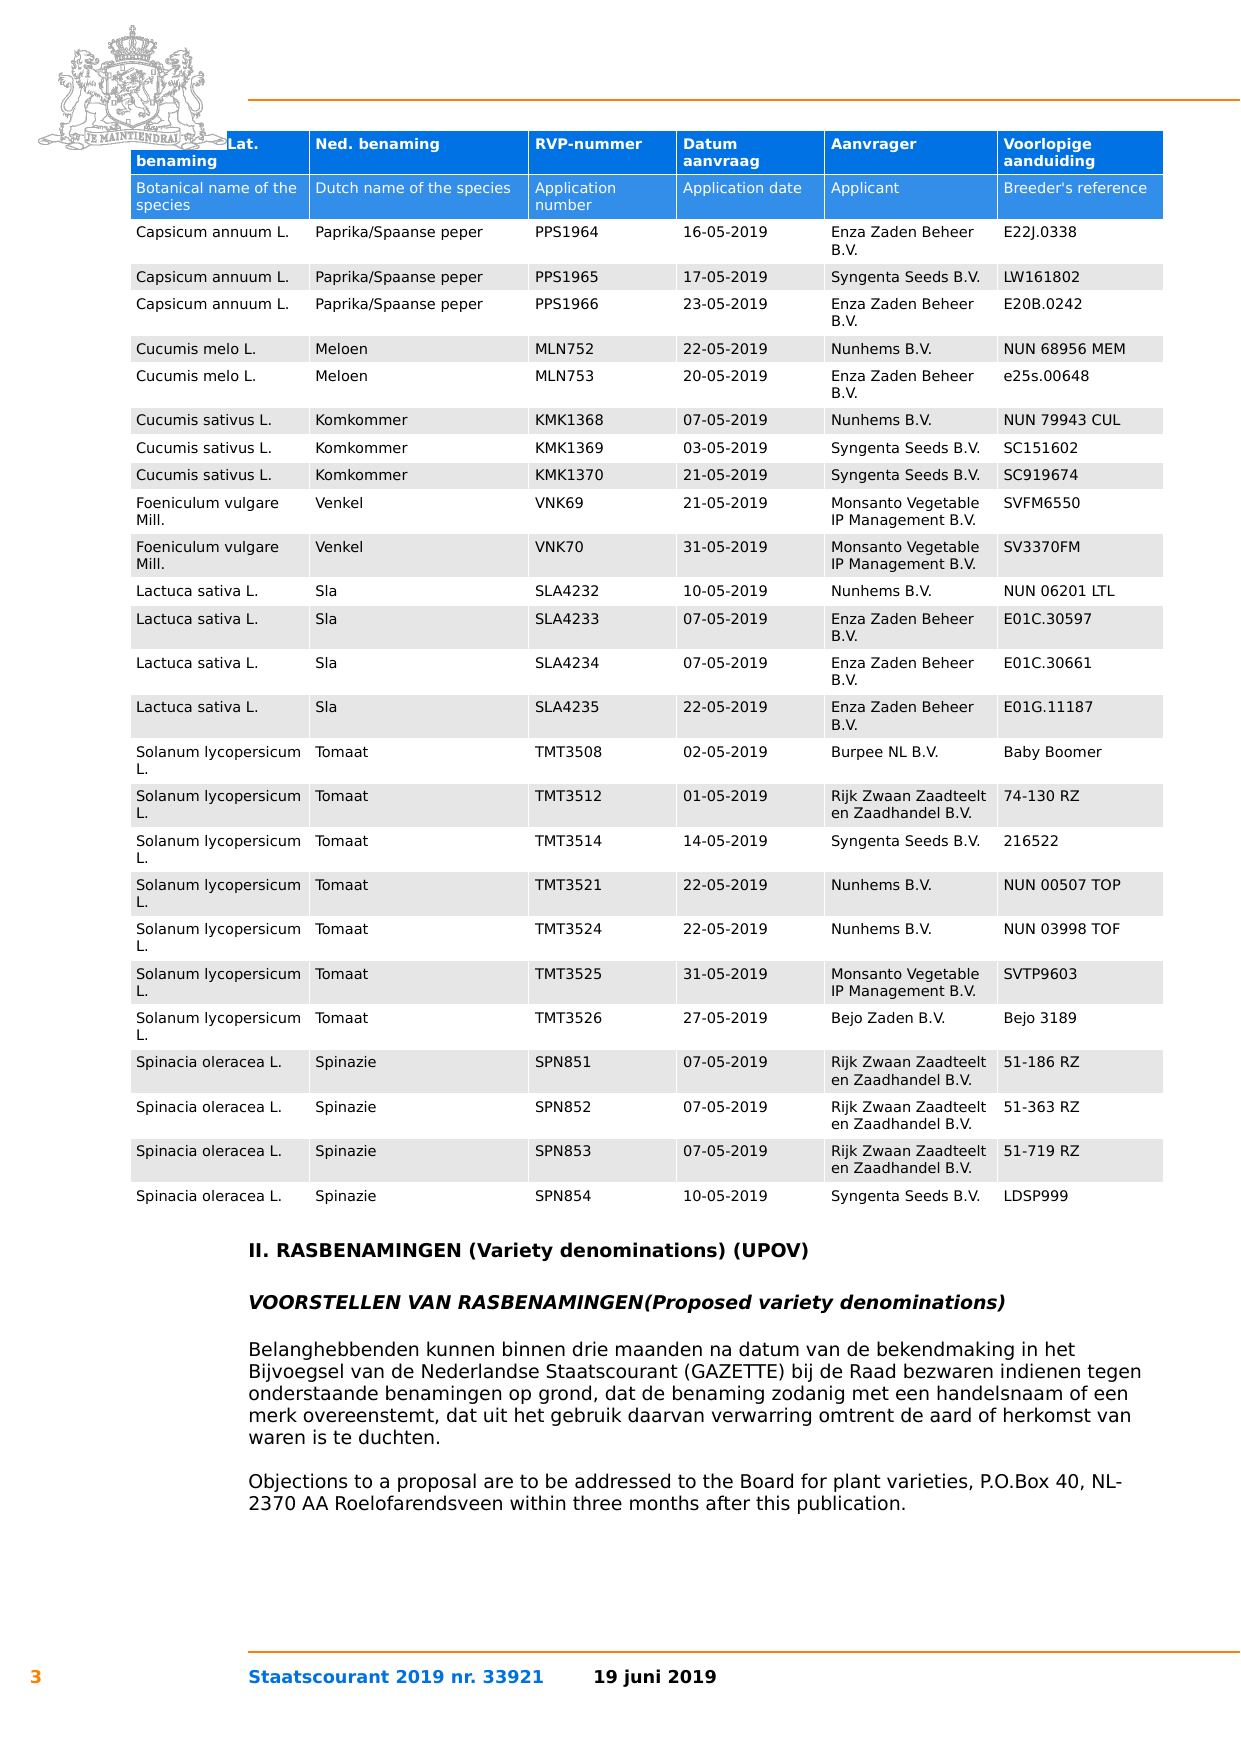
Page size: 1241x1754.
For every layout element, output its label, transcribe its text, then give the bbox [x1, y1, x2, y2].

table_cell SLA4233 [529, 606, 676, 649]
table_cell Spinazie [310, 1050, 528, 1093]
table_cell SLA4232 [529, 579, 676, 605]
table_cell Bejo 3189 [998, 1005, 1163, 1049]
table_cell 07-05-2019 [677, 650, 824, 694]
table_cell SLA4234 [529, 650, 676, 694]
table_cell SC151602 [998, 435, 1163, 461]
table_cell Applicant [825, 175, 997, 219]
table_cell Enza Zaden Beheer B.V. [825, 220, 997, 263]
table_cell Enza Zaden Beheer B.V. [825, 606, 997, 649]
table_cell KMK1369 [529, 435, 676, 461]
table_cell LW161802 [998, 264, 1163, 290]
table_cell Venkel [310, 490, 528, 533]
table_cell 17-05-2019 [677, 264, 824, 290]
table_cell SVFM6550 [998, 490, 1163, 533]
table_cell Syngenta Seeds B.V. [825, 435, 997, 461]
table_cell TMT3508 [529, 739, 676, 782]
table_cell Tomaat [310, 1005, 528, 1049]
table_cell NUN 00507 TOP [998, 872, 1163, 916]
table_cell Tomaat [310, 784, 528, 827]
table_cell PPS1964 [529, 220, 676, 263]
table_cell Burpee NL B.V. [825, 739, 997, 782]
table_cell Solanum lycopersicum L. [131, 784, 309, 827]
table_cell Spinacia oleracea L. [131, 1139, 309, 1182]
table_cell Cucumis melo L. [131, 363, 309, 407]
table_header Ned. benaming [310, 131, 528, 174]
table_header Datum aanvraag [677, 131, 824, 174]
table_cell NUN 06201 LTL [998, 579, 1163, 605]
table_cell SVTP9603 [998, 961, 1163, 1004]
table_cell KMK1368 [529, 408, 676, 434]
table_cell NUN 03998 TOF [998, 917, 1163, 960]
table_cell Komkommer [310, 408, 528, 434]
table_cell Solanum lycopersicum L. [131, 828, 309, 871]
table_cell NUN 68956 MEM [998, 336, 1163, 362]
table_cell Application date [677, 175, 824, 219]
table_cell TMT3524 [529, 917, 676, 960]
table_cell Tomaat [310, 828, 528, 871]
table_cell Botanical name of the species [131, 175, 309, 219]
table_cell Breeder's reference [998, 175, 1163, 219]
table_cell 10-05-2019 [677, 1183, 824, 1209]
table_cell Solanum lycopersicum L. [131, 961, 309, 1004]
table_cell 07-05-2019 [677, 1094, 824, 1137]
table_cell Capsicum annuum L. [131, 291, 309, 335]
table_cell 31-05-2019 [677, 961, 824, 1004]
table_cell Solanum lycopersicum L. [131, 1005, 309, 1049]
table_cell Nunhems B.V. [825, 336, 997, 362]
table_cell Monsanto Vegetable IP Management B.V. [825, 961, 997, 1004]
table_cell Tomaat [310, 917, 528, 960]
table_cell 16-05-2019 [677, 220, 824, 263]
table_cell Spinazie [310, 1139, 528, 1182]
text Belanghebbenden kunnen binnen drie maanden na datum van de bekendmaking in het Bijvoegsel van de Nederlandse Staatscourant (GAZETTE) bij de Raad bezwaren indienen tegen onderstaande benamingen op grond, dat de benaming zodanig met een handelsnaam of een merk overeenstemt, dat uit het gebruik daarvan verwarring omtrent de aard of herkomst van waren is te duchten. [248, 1339, 1163, 1449]
table_cell E01G.11187 [998, 695, 1163, 738]
table_cell Lactuca sativa L. [131, 606, 309, 649]
table_cell Solanum lycopersicum L. [131, 917, 309, 960]
table_cell VNK70 [529, 534, 676, 577]
table_cell Cucumis sativus L. [131, 408, 309, 434]
table_cell Enza Zaden Beheer B.V. [825, 291, 997, 335]
table_cell Nunhems B.V. [825, 917, 997, 960]
table_cell Lactuca sativa L. [131, 650, 309, 694]
table_cell Dutch name of the species [310, 175, 528, 219]
table_cell VNK69 [529, 490, 676, 533]
table_cell e25s.00648 [998, 363, 1163, 407]
table_cell Tomaat [310, 872, 528, 916]
table_header RVP-nummer [529, 131, 676, 174]
table_cell Foeniculum vulgare Mill. [131, 534, 309, 577]
table_cell Bejo Zaden B.V. [825, 1005, 997, 1049]
text Objections to a proposal are to be addressed to the Board for plant varieties, P.O.Box 40, NL-2370 AA Roelofarendsveen within three months after this publication. [248, 1471, 1163, 1515]
table_cell Syngenta Seeds B.V. [825, 264, 997, 290]
table_cell Komkommer [310, 463, 528, 489]
table_cell TMT3521 [529, 872, 676, 916]
table_cell Spinacia oleracea L. [131, 1183, 309, 1209]
table_cell Sla [310, 650, 528, 694]
table_cell 23-05-2019 [677, 291, 824, 335]
table_cell Capsicum annuum L. [131, 264, 309, 290]
table_cell Rijk Zwaan Zaadteelt en Zaadhandel B.V. [825, 1094, 997, 1137]
table_cell PPS1965 [529, 264, 676, 290]
table_cell Spinacia oleracea L. [131, 1050, 309, 1093]
table_cell Capsicum annuum L. [131, 220, 309, 263]
table_cell Cucumis sativus L. [131, 435, 309, 461]
table_cell 51-719 RZ [998, 1139, 1163, 1182]
table_cell E01C.30597 [998, 606, 1163, 649]
subtitle II. RASBENAMINGEN (Variety denominations) (UPOV) [248, 1240, 1163, 1262]
table_cell Rijk Zwaan Zaadteelt en Zaadhandel B.V. [825, 1139, 997, 1182]
table_cell Spinazie [310, 1183, 528, 1209]
table_cell Meloen [310, 336, 528, 362]
table_cell 07-05-2019 [677, 408, 824, 434]
table_cell Rijk Zwaan Zaadteelt en Zaadhandel B.V. [825, 784, 997, 827]
table_cell 14-05-2019 [677, 828, 824, 871]
table_cell Foeniculum vulgare Mill. [131, 490, 309, 533]
table_cell TMT3525 [529, 961, 676, 1004]
table_cell Enza Zaden Beheer B.V. [825, 695, 997, 738]
table_cell Lactuca sativa L. [131, 579, 309, 605]
table_cell Monsanto Vegetable IP Management B.V. [825, 534, 997, 577]
table_cell Nunhems B.V. [825, 408, 997, 434]
picture [38, 25, 227, 150]
table_cell SPN853 [529, 1139, 676, 1182]
table_cell Sla [310, 606, 528, 649]
table_cell Nunhems B.V. [825, 579, 997, 605]
table_cell Paprika/Spaanse peper [310, 291, 528, 335]
table_cell TMT3512 [529, 784, 676, 827]
table_cell SC919674 [998, 463, 1163, 489]
table_cell Syngenta Seeds B.V. [825, 463, 997, 489]
table_cell 07-05-2019 [677, 1050, 824, 1093]
table_header Aanvrager [825, 131, 997, 174]
table_cell Cucumis melo L. [131, 336, 309, 362]
table_cell SV3370FM [998, 534, 1163, 577]
table_cell 51-363 RZ [998, 1094, 1163, 1137]
table_cell 216522 [998, 828, 1163, 871]
table_cell 27-05-2019 [677, 1005, 824, 1049]
table_cell 22-05-2019 [677, 872, 824, 916]
subtitle VOORSTELLEN VAN RASBENAMINGEN(Proposed variety denominations) [248, 1292, 1163, 1314]
table_cell Cucumis sativus L. [131, 463, 309, 489]
table_cell 07-05-2019 [677, 606, 824, 649]
table_cell TMT3514 [529, 828, 676, 871]
table_cell Tomaat [310, 739, 528, 782]
table_cell LDSP999 [998, 1183, 1163, 1209]
table_cell Paprika/Spaanse peper [310, 264, 528, 290]
table_cell 02-05-2019 [677, 739, 824, 782]
table_cell Paprika/Spaanse peper [310, 220, 528, 263]
table_cell Application number [529, 175, 676, 219]
table_cell 07-05-2019 [677, 1139, 824, 1182]
table_cell Syngenta Seeds B.V. [825, 828, 997, 871]
table_cell 22-05-2019 [677, 917, 824, 960]
table_cell E22J.0338 [998, 220, 1163, 263]
table_cell Sla [310, 579, 528, 605]
table_cell 10-05-2019 [677, 579, 824, 605]
table_cell MLN753 [529, 363, 676, 407]
table_cell Rijk Zwaan Zaadteelt en Zaadhandel B.V. [825, 1050, 997, 1093]
table_cell Enza Zaden Beheer B.V. [825, 650, 997, 694]
table_cell 74-130 RZ [998, 784, 1163, 827]
table_cell SPN854 [529, 1183, 676, 1209]
table_cell PPS1966 [529, 291, 676, 335]
table_cell 01-05-2019 [677, 784, 824, 827]
table_header Lat. benaming [131, 131, 309, 174]
table_cell Lactuca sativa L. [131, 695, 309, 738]
table_cell 21-05-2019 [677, 490, 824, 533]
table_cell Solanum lycopersicum L. [131, 739, 309, 782]
table_cell E01C.30661 [998, 650, 1163, 694]
table_cell Spinacia oleracea L. [131, 1094, 309, 1137]
table_cell Solanum lycopersicum L. [131, 872, 309, 916]
table_cell Meloen [310, 363, 528, 407]
table_cell Spinazie [310, 1094, 528, 1137]
table_cell SPN852 [529, 1094, 676, 1137]
table_cell 03-05-2019 [677, 435, 824, 461]
table_cell NUN 79943 CUL [998, 408, 1163, 434]
table_cell TMT3526 [529, 1005, 676, 1049]
table_cell KMK1370 [529, 463, 676, 489]
table_cell E20B.0242 [998, 291, 1163, 335]
table_cell Syngenta Seeds B.V. [825, 1183, 997, 1209]
table_cell Enza Zaden Beheer B.V. [825, 363, 997, 407]
table_cell 20-05-2019 [677, 363, 824, 407]
table_cell 51-186 RZ [998, 1050, 1163, 1093]
table_cell 22-05-2019 [677, 336, 824, 362]
table_cell Venkel [310, 534, 528, 577]
table_header Voorlopige aanduiding [998, 131, 1163, 174]
table_cell Komkommer [310, 435, 528, 461]
table_cell Monsanto Vegetable IP Management B.V. [825, 490, 997, 533]
table_cell 31-05-2019 [677, 534, 824, 577]
table_cell 21-05-2019 [677, 463, 824, 489]
table_cell Nunhems B.V. [825, 872, 997, 916]
table_cell SPN851 [529, 1050, 676, 1093]
table_cell Baby Boomer [998, 739, 1163, 782]
table_cell 22-05-2019 [677, 695, 824, 738]
table_cell MLN752 [529, 336, 676, 362]
table_cell Sla [310, 695, 528, 738]
table_cell SLA4235 [529, 695, 676, 738]
table_cell Tomaat [310, 961, 528, 1004]
